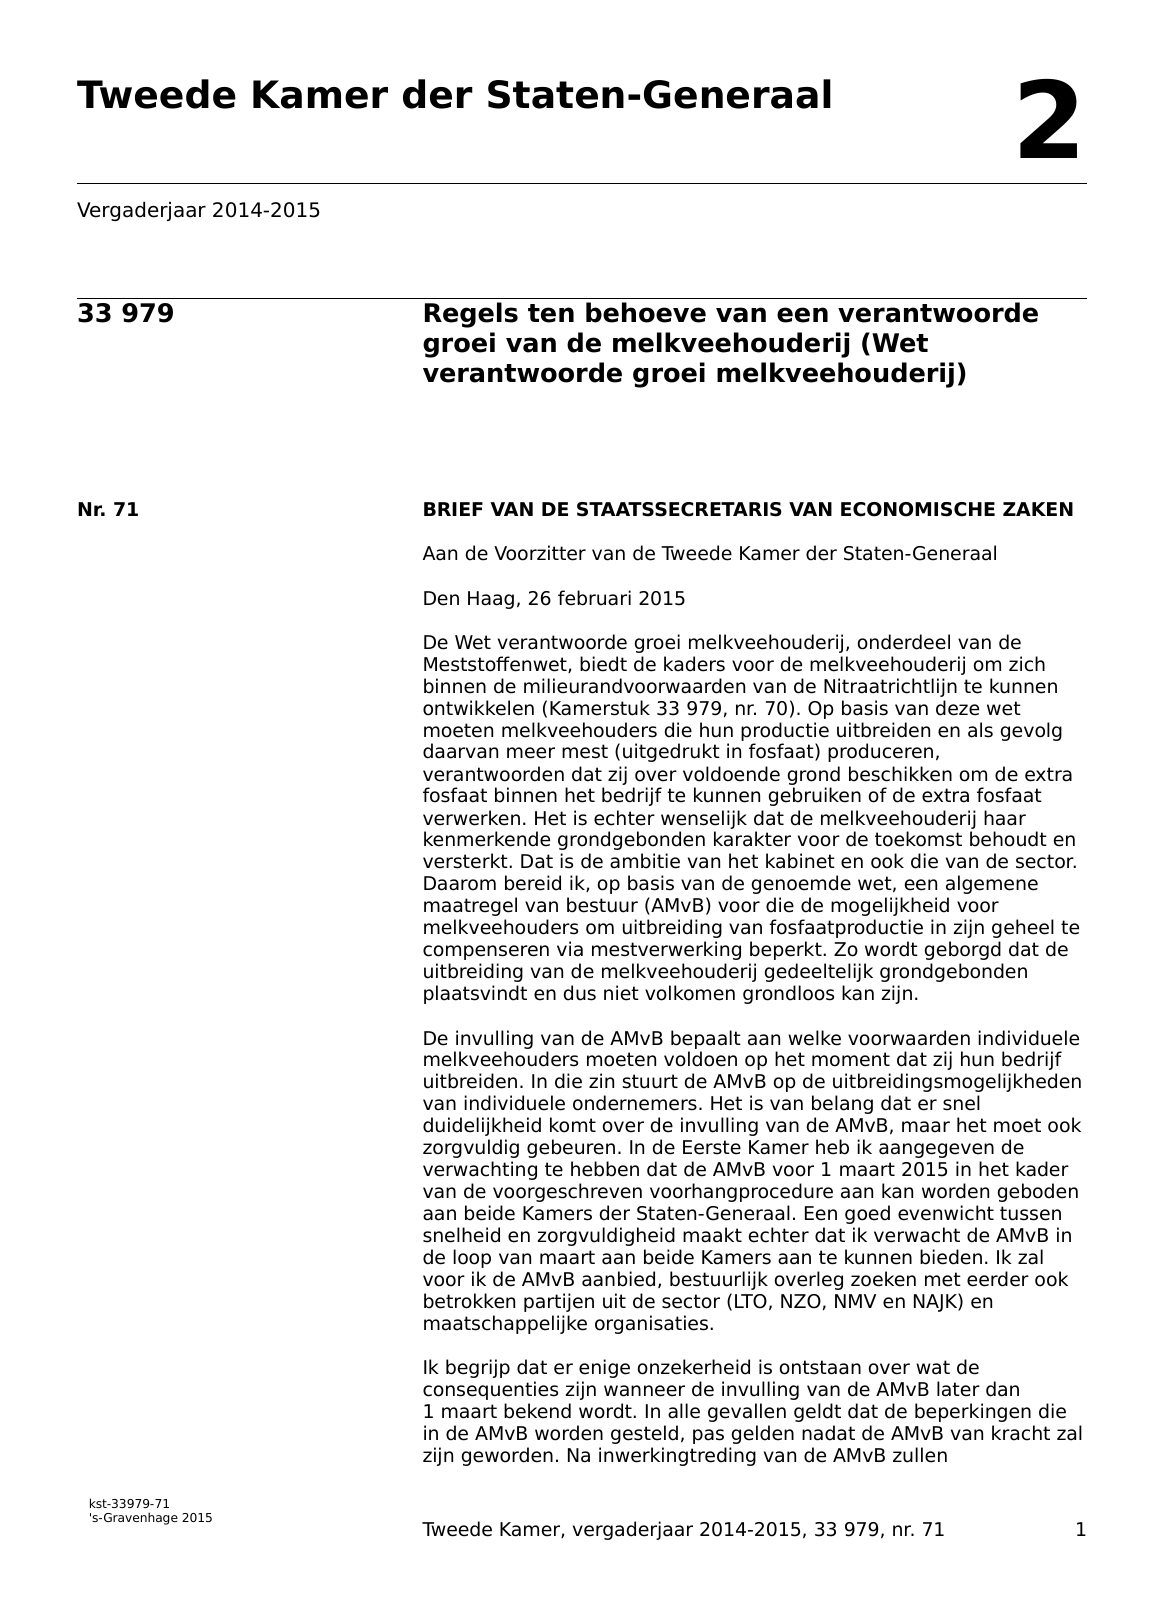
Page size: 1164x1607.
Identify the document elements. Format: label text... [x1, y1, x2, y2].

text De invulling van de AMvB bepaalt aan welke voorwaarden individuele melkveehouders moeten voldoen op het moment dat zij hun bedrijf uitbreiden. In die zin stuurt de AMvB op de uitbreidingsmogelijkheden van individuele ondernemers. Het is van belang dat er snel duidelijkheid komt over de invulling van de AMvB, maar het moet ook zorgvuldig gebeuren. In de Eerste Kamer heb ik aangegeven de verwachting te hebben dat de AMvB voor 1 maart 2015 in het kader van de voorgeschreven voorhangprocedure aan kan worden geboden aan beide Kamers der Staten-Generaal. Een goed evenwicht tussen snelheid en zorgvuldigheid maakt echter dat ik verwacht de AMvB in de loop van maart aan beide Kamers aan te kunnen bieden. Ik zal voor ik de AMvB aanbied, bestuurlijk overleg zoeken met eerder ook betrokken partijen uit de sector (LTO, NZO, NMV en NAJK) en maatschappelijke organisaties. [422, 1027, 1087, 1335]
table_header 2 [886, 59, 1087, 183]
subtitle Nr. 71 BRIEF VAN DE STAATSSECRETARIS VAN ECONOMISCHE ZAKEN [77, 499, 1087, 521]
table_header Tweede Kamer der Staten-Generaal [77, 59, 886, 183]
text Aan de Voorzitter van de Tweede Kamer der Staten-Generaal [422, 543, 1087, 565]
text Den Haag, 26 februari 2015 [422, 587, 1087, 609]
text Ik begrijp dat er enige onzekerheid is ontstaan over wat de consequenties zijn wanneer de invulling van de AMvB later dan 1 maart bekend wordt. In alle gevallen geldt dat de beperkingen die in de AMvB worden gesteld, pas gelden nadat de AMvB van kracht zal zijn geworden. Na inwerkingtreding van de AMvB zullen [422, 1357, 1087, 1467]
text De Wet verantwoorde groei melkveehouderij, onderdeel van de Meststoffenwet, biedt de kaders voor de melkveehouderij om zich binnen de milieurandvoorwaarden van de Nitraatrichtlijn te kunnen ontwikkelen (Kamerstuk 33 979, nr. 70). Op basis van deze wet moeten melkveehouders die hun productie uitbreiden en als gevolg daarvan meer mest (uitgedrukt in fosfaat) produceren, verantwoorden dat zij over voldoende grond beschikken om de extra fosfaat binnen het bedrijf te kunnen gebruiken of de extra fosfaat verwerken. Het is echter wenselijk dat de melkveehouderij haar kenmerkende grondgebonden karakter voor de toekomst behoudt en versterkt. Dat is de ambitie van het kabinet en ook die van de sector. Daarom bereid ik, op basis van de genoemde wet, een algemene maatregel van bestuur (AMvB) voor die de mogelijkheid voor melkveehouders om uitbreiding van fosfaatproductie in zijn geheel te compenseren via mestverwerking beperkt. Zo wordt geborgd dat de uitbreiding van de melkveehouderij gedeeltelijk grondgebonden plaatsvindt en dus niet volkomen grondloos kan zijn. [422, 632, 1087, 1005]
text kst-33979-71 [88, 1497, 323, 1511]
subtitle 33 979 Regels ten behoeve van een verantwoorde groei van de melkveehouderij (Wet verantwoorde groei melkveehouderij) [77, 299, 1087, 388]
table_cell Vergaderjaar 2014-2015 [77, 184, 1087, 298]
text 's-Gravenhage 2015 [88, 1511, 323, 1525]
